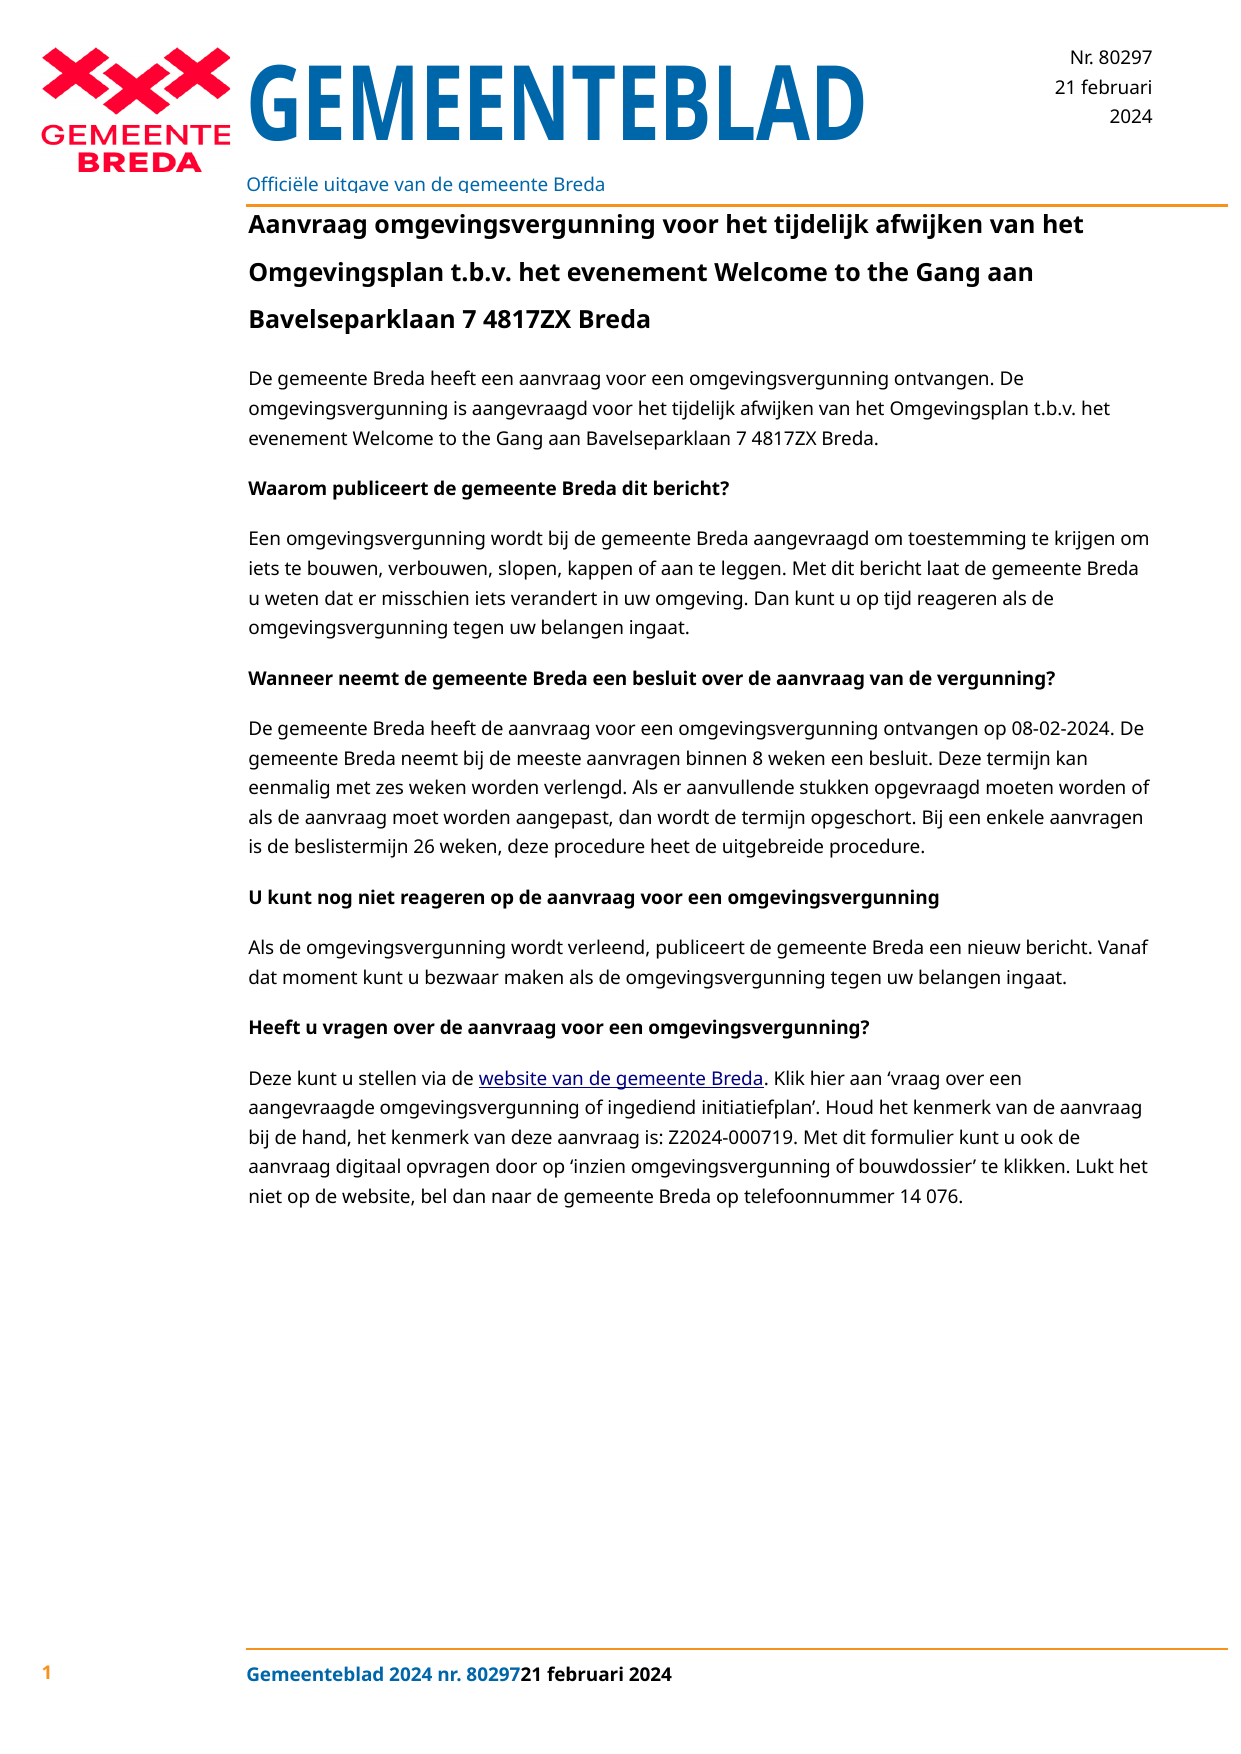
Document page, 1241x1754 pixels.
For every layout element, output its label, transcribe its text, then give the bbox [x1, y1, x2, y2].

text Heeft u vragen over de aanvraag voor een omgevingsvergunning? [248, 1014, 1152, 1040]
picture [41, 47, 231, 172]
text Deze kunt u stellen via de website van de gemeente Breda. Klik hier aan ‘vraag over een aangevraagde omgevingsvergunning of ingediend initiatiefplan’. Houd het kenmerk van de aanvraag bij de hand, het kenmerk van deze aanvraag is: Z2024-000719. Met dit formulier kunt u ook de aanvraag digitaal opvragen door op ‘inzien omgevingsvergunning of bouwdossier’ te klikken. Lukt het niet op de website, bel dan naar de gemeente Breda op telefoonnummer 14 076. [248, 1065, 1152, 1209]
text Wanneer neemt de gemeente Breda een besluit over de aanvraag van de vergunning? [248, 665, 1152, 690]
text U kunt nog niet reageren op de aanvraag voor een omgevingsvergunning [248, 884, 1152, 909]
text Aanvraag omgevingsvergunning voor het tijdelijk afwijken van het Omgevingsplan t.b.v. het evenement Welcome to the Gang aan Bavelseparklaan 7 4817ZX Breda [248, 207, 1152, 336]
text Als de omgevingsvergunning wordt verleend, publiceert de gemeente Breda een nieuw bericht. Vanaf dat moment kunt u bezwaar maken als de omgevingsvergunning tegen uw belangen ingaat. [248, 934, 1152, 989]
text De gemeente Breda heeft een aanvraag voor een omgevingsvergunning ontvangen. De omgevingsvergunning is aangevraagd voor het tijdelijk afwijken van het Omgevingsplan t.b.v. het evenement Welcome to the Gang aan Bavelseparklaan 7 4817ZX Breda. [248, 366, 1152, 450]
text De gemeente Breda heeft de aanvraag voor een omgevingsvergunning ontvangen op 08-02-2024. De gemeente Breda neemt bij de meeste aanvragen binnen 8 weken een besluit. Deze termijn kan eenmalig met zes weken worden verlengd. Als er aanvullende stukken opgevraagd moeten worden of als de aanvraag moet worden aangepast, dan wordt de termijn opgeschort. Bij een enkele aanvragen is de beslistermijn 26 weken, deze procedure heet de uitgebreide procedure. [248, 715, 1152, 859]
text Waarom publiceert de gemeente Breda dit bericht? [248, 475, 1152, 501]
text Een omgevingsvergunning wordt bij de gemeente Breda aangevraagd om toestemming te krijgen om iets te bouwen, verbouwen, slopen, kappen of aan te leggen. Met dit bericht laat de gemeente Breda u weten dat er misschien iets verandert in uw omgeving. Dan kunt u op tijd reageren als de omgevingsvergunning tegen uw belangen ingaat. [248, 526, 1152, 640]
